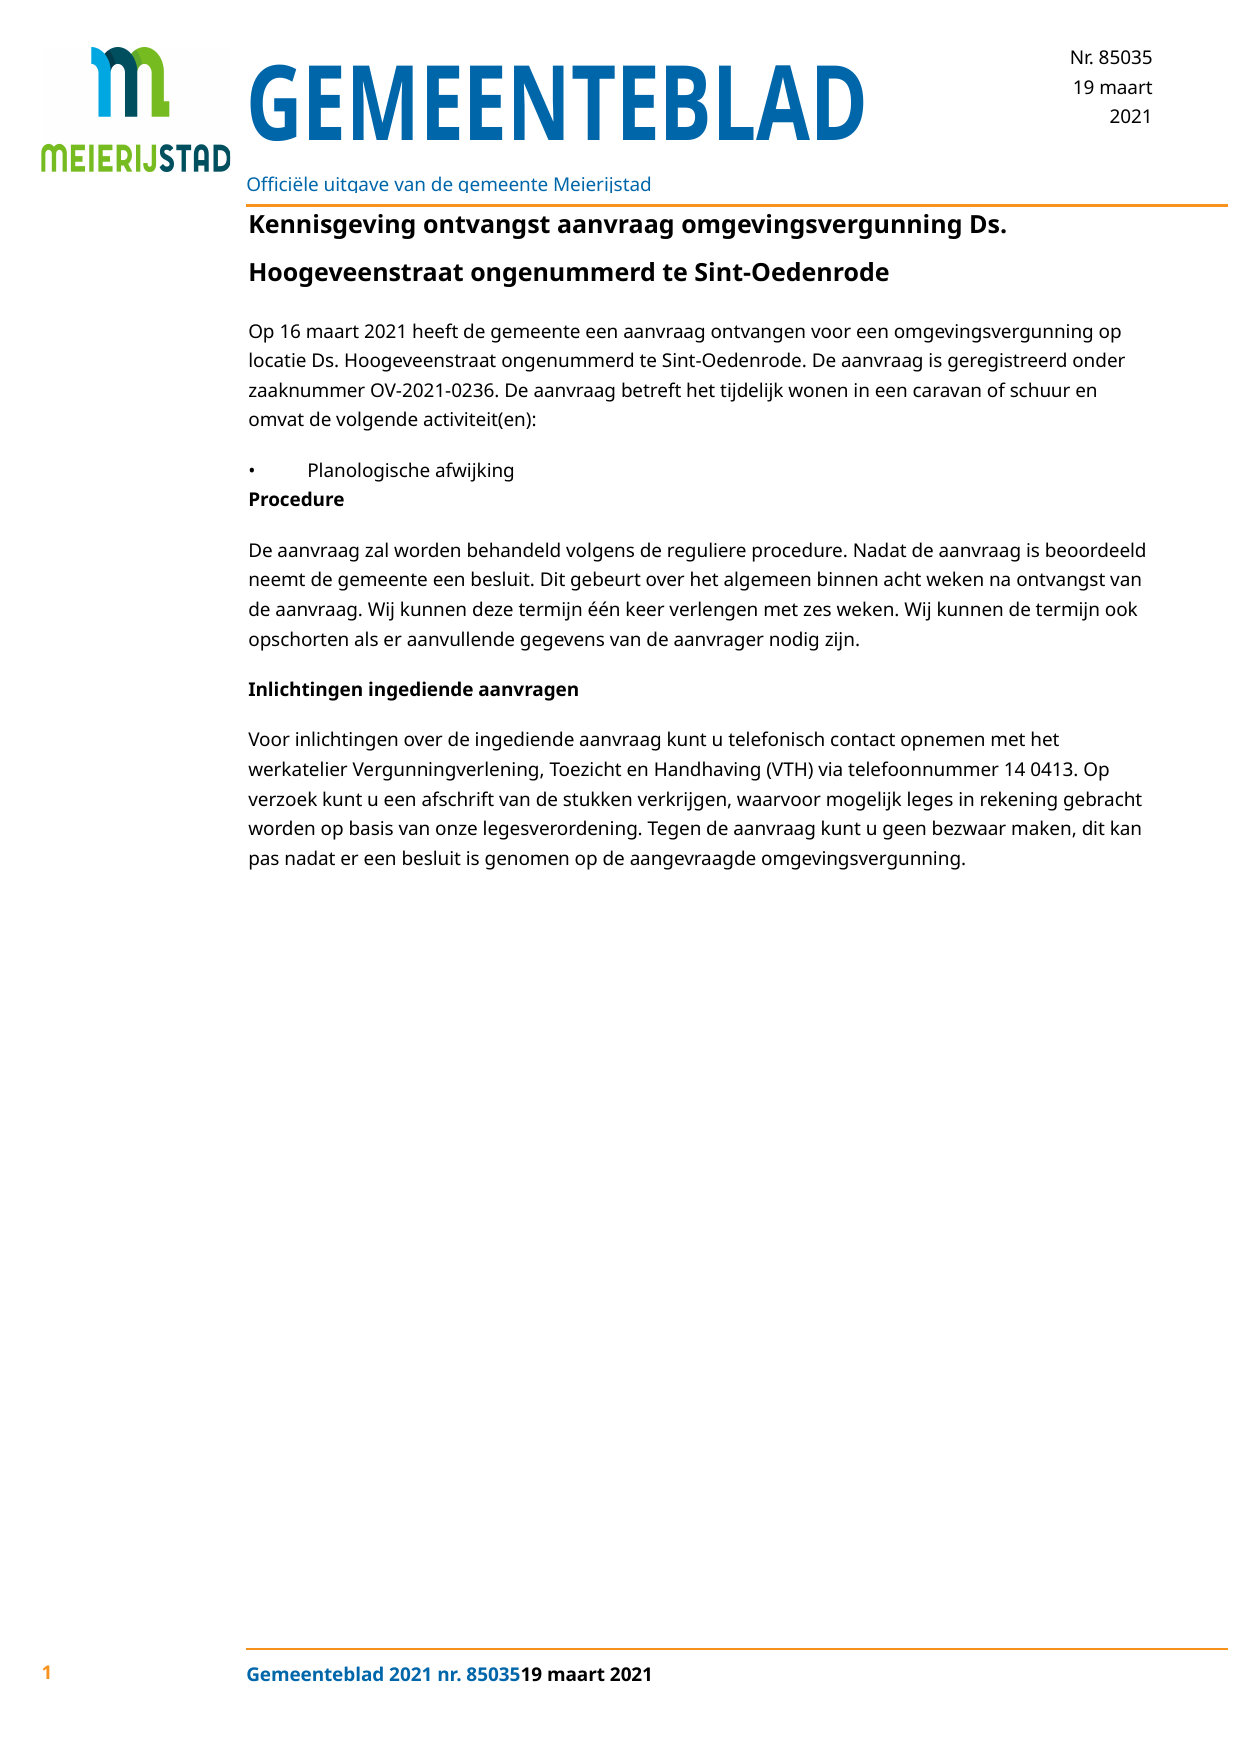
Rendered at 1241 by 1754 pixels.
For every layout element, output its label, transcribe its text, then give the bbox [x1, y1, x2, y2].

list Planologische afwijking [248, 457, 1152, 483]
text Voor inlichtingen over de ingediende aanvraag kunt u telefonisch contact opnemen met het werkatelier Vergunningverlening, Toezicht en Handhaving (VTH) via telefoonnummer 14 0413. Op verzoek kunt u een afschrift van de stukken verkrijgen, waarvoor mogelijk leges in rekening gebracht worden op basis van onze legesverordening. Tegen de aanvraag kunt u geen bezwaar maken, dit kan pas nadat er een besluit is genomen op de aangevraagde omgevingsvergunning. [248, 727, 1152, 871]
text Inlichtingen ingediende aanvragen [248, 676, 1152, 702]
picture [41, 47, 231, 172]
text De aanvraag zal worden behandeld volgens de reguliere procedure. Nadat de aanvraag is beoordeeld neemt de gemeente een besluit. Dit gebeurt over het algemeen binnen acht weken na ontvangst van de aanvraag. Wij kunnen deze termijn één keer verlengen met zes weken. Wij kunnen de termijn ook opschorten als er aanvullende gegevens van de aanvrager nodig zijn. [248, 537, 1152, 652]
text Op 16 maart 2021 heeft de gemeente een aanvraag ontvangen voor een omgevingsvergunning op locatie Ds. Hoogeveenstraat ongenummerd te Sint-Oedenrode. De aanvraag is geregistreerd onder zaaknummer OV-2021-0236. De aanvraag betreft het tijdelijk wonen in een caravan of schuur en omvat de volgende activiteit(en): [248, 318, 1152, 432]
text Procedure [248, 487, 1152, 512]
text Kennisgeving ontvangst aanvraag omgevingsvergunning Ds. Hoogeveenstraat ongenummerd te Sint-Oedenrode [248, 207, 1152, 288]
